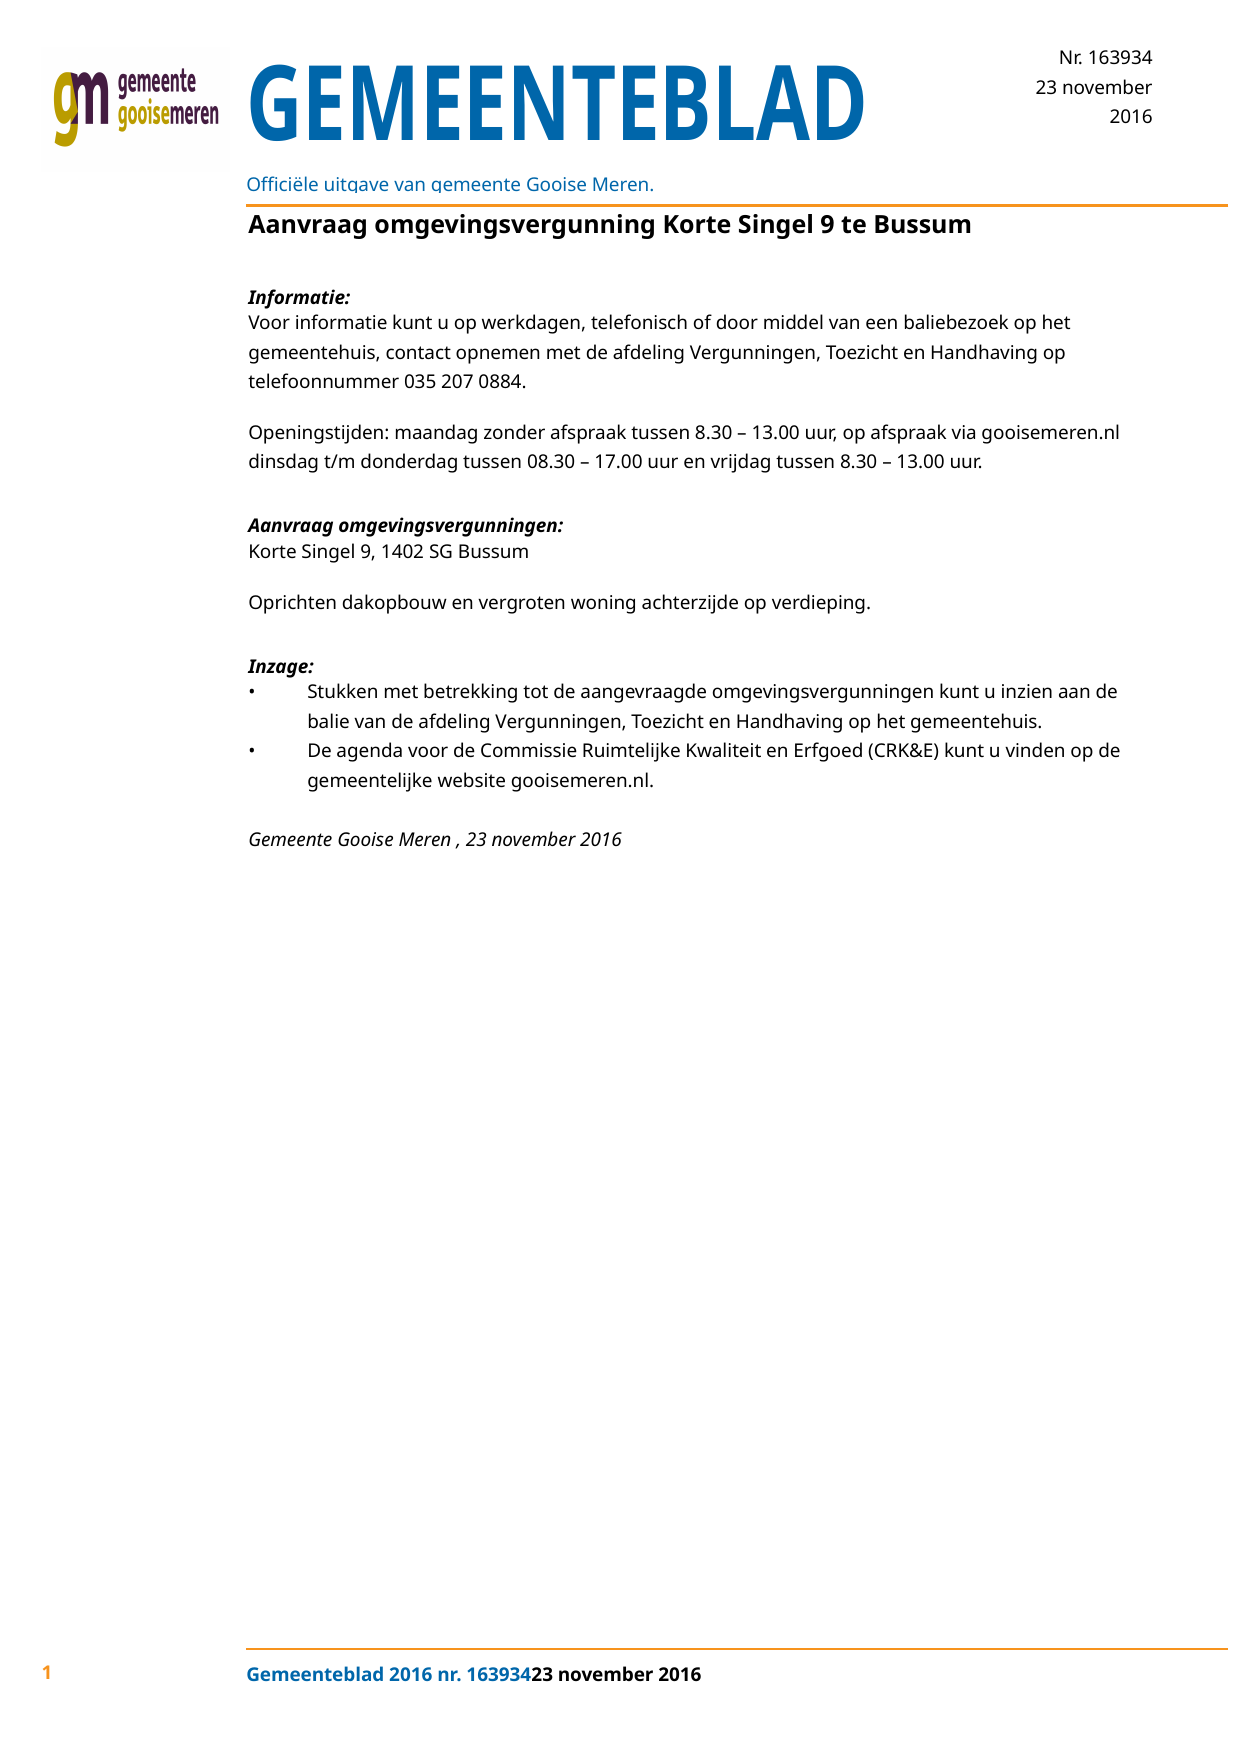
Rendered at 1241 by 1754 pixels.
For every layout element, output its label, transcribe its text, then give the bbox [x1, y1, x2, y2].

text Oprichten dakopbouw en vergroten woning achterzijde op verdieping. [248, 589, 1152, 614]
text Aanvraag omgevingsvergunningen: [248, 513, 1152, 538]
text Openingstijden: maandag zonder afspraak tussen 8.30 – 13.00 uur, op afspraak via gooisemeren.nl dinsdag t/m donderdag tussen 08.30 – 17.00 uur en vrijdag tussen 8.30 – 13.00 uur. [248, 419, 1152, 474]
text Informatie: [248, 284, 1152, 309]
text Korte Singel 9, 1402 SG Bussum [248, 538, 1152, 564]
text Gemeente Gooise Meren , 23 november 2016 [248, 826, 1152, 852]
text Aanvraag omgevingsvergunning Korte Singel 9 te Bussum [248, 207, 1152, 241]
text Inzage: [248, 653, 1152, 678]
list De agenda voor de Commissie Ruimtelijke Kwaliteit en Erfgoed (CRK&E) kunt u vinden op de gemeentelijke website gooisemeren.nl. [248, 738, 1152, 793]
list Stukken met betrekking tot de aangevraagde omgevingsvergunningen kunt u inzien aan de balie van de afdeling Vergunningen, Toezicht en Handhaving op het gemeentehuis. [248, 678, 1152, 734]
picture [41, 47, 231, 172]
text Voor informatie kunt u op werkdagen, telefonisch of door middel van een baliebezoek op het gemeentehuis, contact opnemen met de afdeling Vergunningen, Toezicht en Handhaving op telefoonnummer 035 207 0884. [248, 309, 1152, 394]
